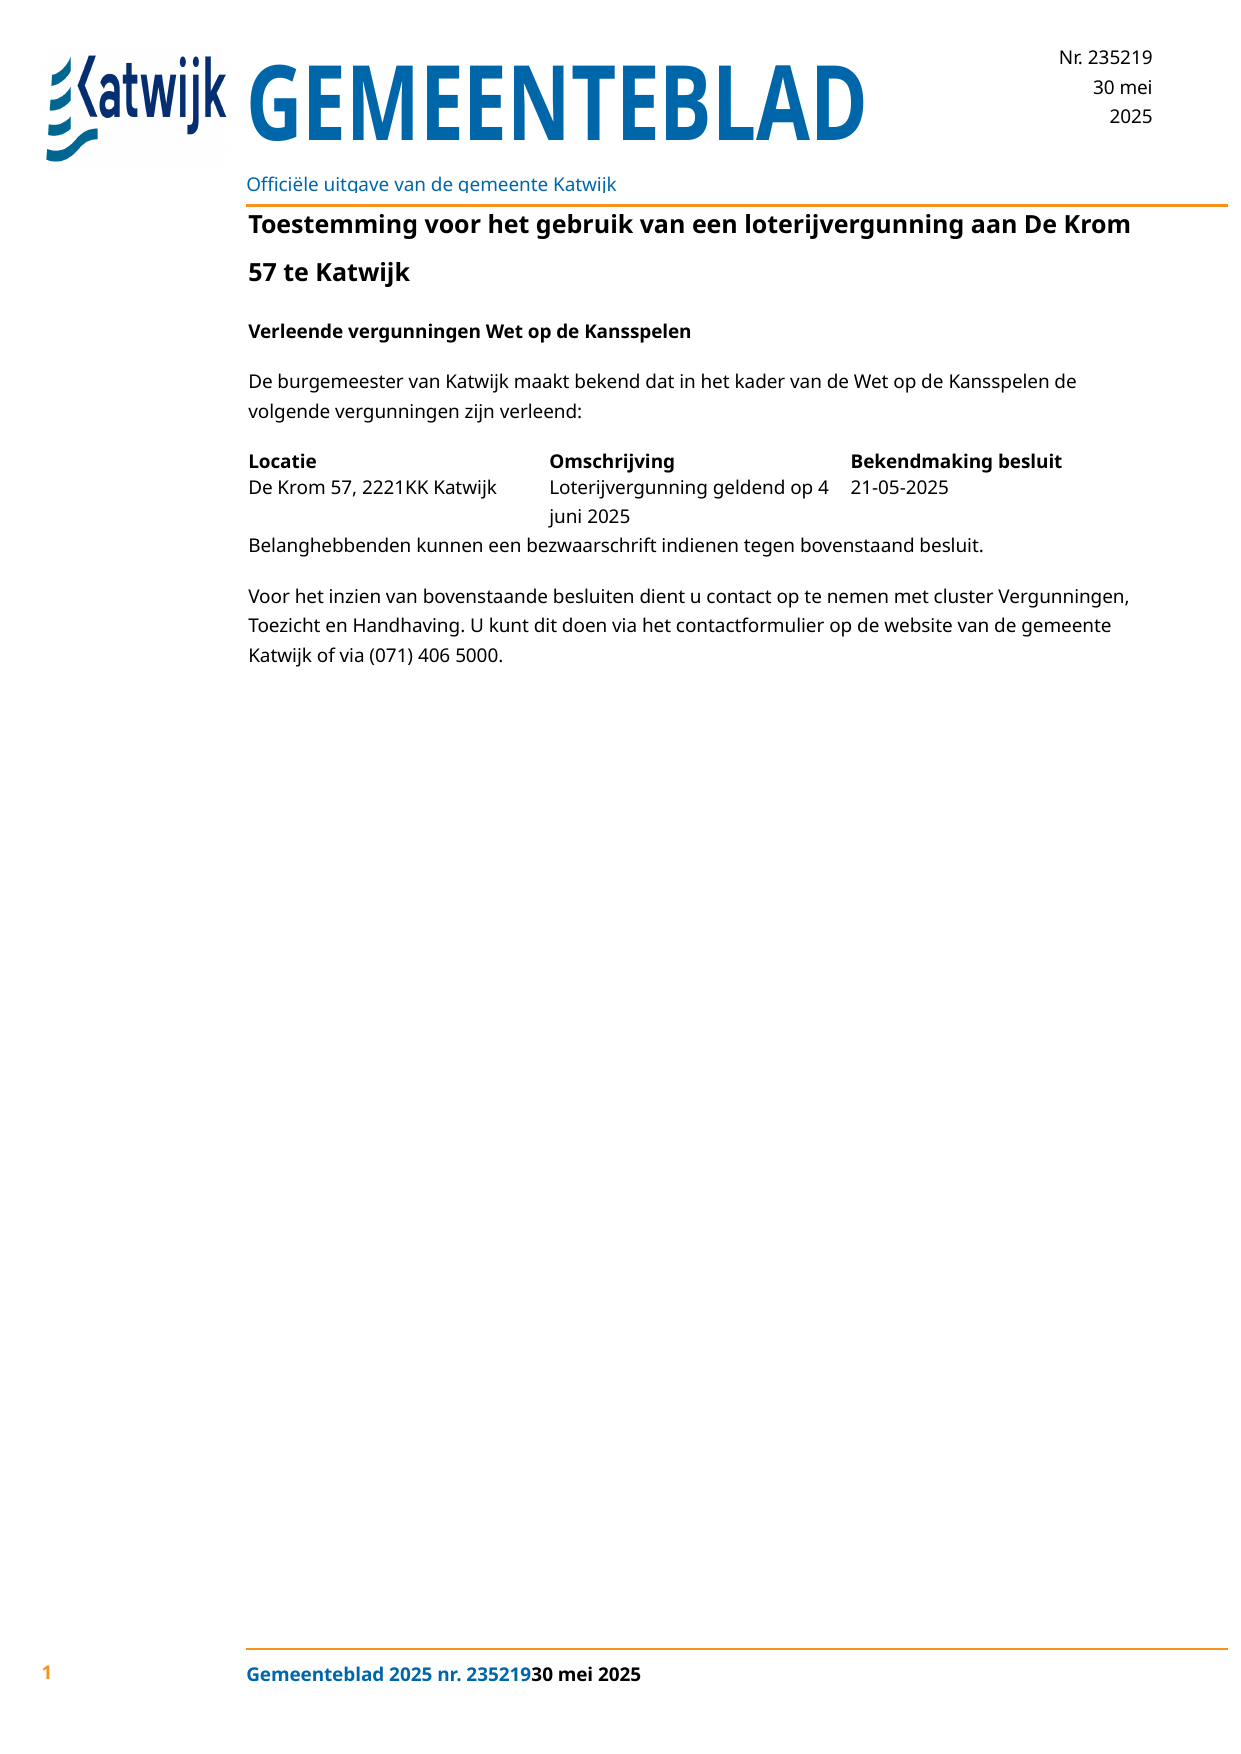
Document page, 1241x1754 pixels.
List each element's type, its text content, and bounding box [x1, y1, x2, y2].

table_cell 21-05-2025 [850, 474, 1152, 529]
picture [41, 47, 231, 172]
table_header Locatie [248, 449, 549, 474]
text Toestemming voor het gebruik van een loterijvergunning aan De Krom 57 te Katwijk [248, 207, 1152, 288]
text Voor het inzien van bovenstaande besluiten dient u contact op te nemen met cluster Vergunningen, Toezicht en Handhaving. U kunt dit doen via het contactformulier op de website van de gemeente Katwijk of via (071) 406 5000. [248, 583, 1152, 668]
table_header Bekendmaking besluit [850, 449, 1152, 474]
table_cell Loterijvergunning geldend op 4 juni 2025 [549, 474, 850, 529]
text Verleende vergunningen Wet op de Kansspelen [248, 318, 1152, 344]
table_header Omschrijving [549, 449, 850, 474]
text De burgemeester van Katwijk maakt bekend dat in het kader van de Wet op de Kansspelen de volgende vergunningen zijn verleend: [248, 368, 1152, 424]
text Belanghebbenden kunnen een bezwaarschrift indienen tegen bovenstaand besluit. [248, 533, 1152, 558]
table_cell De Krom 57, 2221KK Katwijk [248, 474, 549, 529]
